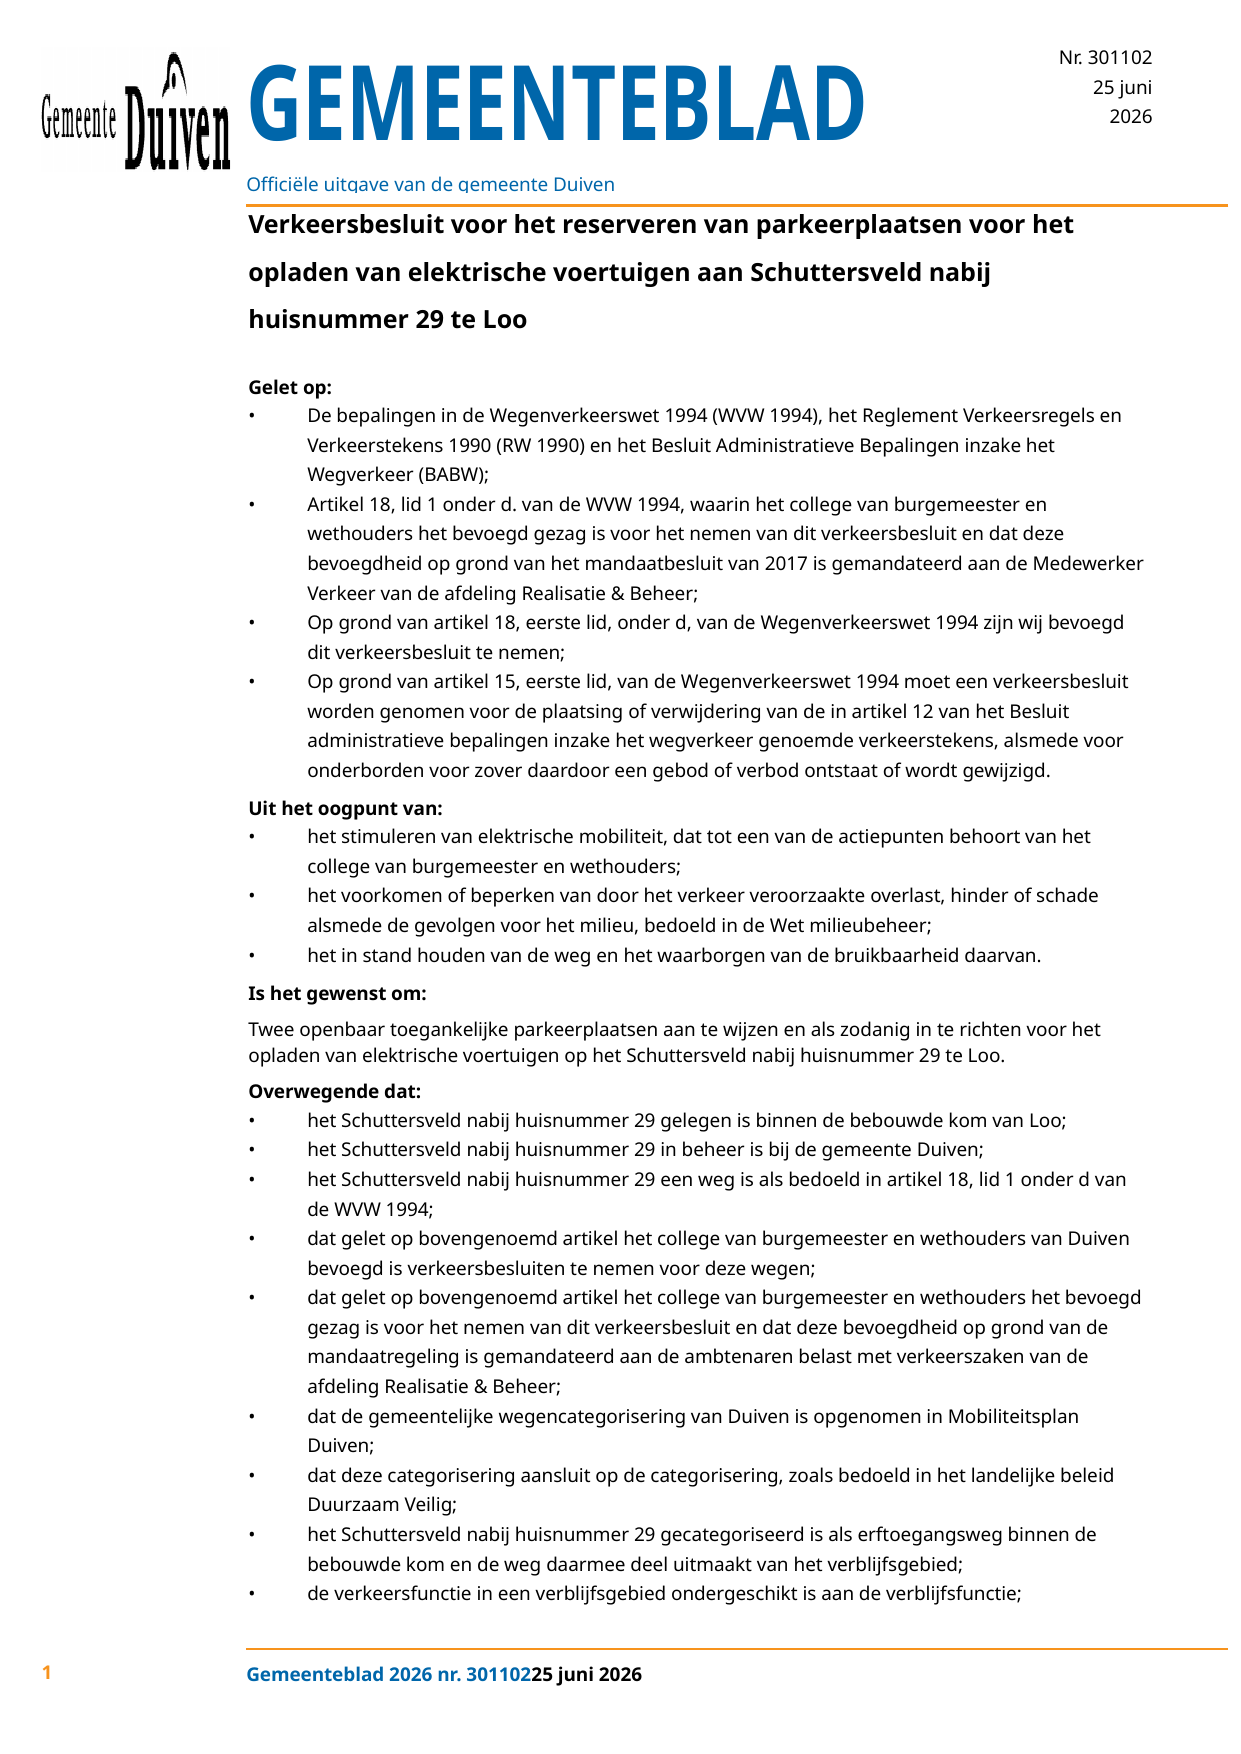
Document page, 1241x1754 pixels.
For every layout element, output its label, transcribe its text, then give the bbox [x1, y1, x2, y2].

text Uit het oogpunt van: [248, 795, 1152, 821]
list het voorkomen of beperken van door het verkeer veroorzaakte overlast, hinder of schade alsmede de gevolgen voor het milieu, bedoeld in de Wet milieubeheer; [248, 883, 1152, 938]
picture [41, 47, 231, 172]
text Gelet op: [248, 374, 1152, 399]
list Op grond van artikel 15, eerste lid, van de Wegenverkeerswet 1994 moet een verkeersbesluit worden genomen voor de plaatsing of verwijdering van de in artikel 12 van het Besluit administratieve bepalingen inzake het wegverkeer genoemde verkeerstekens, alsmede voor onderborden voor zover daardoor een gebod of verbod ontstaat of wordt gewijzigd. [248, 668, 1152, 783]
list de verkeersfunctie in een verblijfsgebied ondergeschikt is aan de verblijfsfunctie; [248, 1580, 1152, 1606]
list Artikel 18, lid 1 onder d. van de WVW 1994, waarin het college van burgemeester en wethouders het bevoegd gezag is voor het nemen van dit verkeersbesluit en dat deze bevoegdheid op grond van het mandaatbesluit van 2017 is gemandateerd aan de Medewerker Verkeer van de afdeling Realisatie & Beheer; [248, 491, 1152, 605]
text Verkeersbesluit voor het reserveren van parkeerplaatsen voor het opladen van elektrische voertuigen aan Schuttersveld nabij huisnummer 29 te Loo [248, 207, 1152, 336]
list dat gelet op bovengenoemd artikel het college van burgemeester en wethouders het bevoegd gezag is voor het nemen van dit verkeersbesluit en dat deze bevoegdheid op grond van de mandaatregeling is gemandateerd aan de ambtenaren belast met verkeerszaken van de afdeling Realisatie & Beheer; [248, 1284, 1152, 1399]
list dat de gemeentelijke wegencategorisering van Duiven is opgenomen in Mobiliteitsplan Duiven; [248, 1403, 1152, 1458]
text Overwegende dat: [248, 1079, 1152, 1104]
list De bepalingen in de Wegenverkeerswet 1994 (WVW 1994), het Reglement Verkeersregels en Verkeerstekens 1990 (RW 1990) en het Besluit Administratieve Bepalingen inzake het Wegverkeer (BABW); [248, 402, 1152, 487]
list dat gelet op bovengenoemd artikel het college van burgemeester en wethouders van Duiven bevoegd is verkeersbesluiten te nemen voor deze wegen; [248, 1225, 1152, 1281]
list het stimuleren van elektrische mobiliteit, dat tot een van de actiepunten behoort van het college van burgemeester en wethouders; [248, 823, 1152, 879]
list het Schuttersveld nabij huisnummer 29 een weg is als bedoeld in artikel 18, lid 1 onder d van de WVW 1994; [248, 1166, 1152, 1222]
text Twee openbaar toegankelijke parkeerplaatsen aan te wijzen en als zodanig in te richten voor het opladen van elektrische voertuigen op het Schuttersveld nabij huisnummer 29 te Loo. [248, 1016, 1152, 1068]
list het Schuttersveld nabij huisnummer 29 gecategoriseerd is als erftoegangsweg binnen de bebouwde kom en de weg daarmee deel uitmaakt van het verblijfsgebied; [248, 1521, 1152, 1577]
list het Schuttersveld nabij huisnummer 29 gelegen is binnen de bebouwde kom van Loo; [248, 1107, 1152, 1133]
list het Schuttersveld nabij huisnummer 29 in beheer is bij de gemeente Duiven; [248, 1137, 1152, 1162]
text Is het gewenst om: [248, 980, 1152, 1005]
list dat deze categorisering aansluit op de categorisering, zoals bedoeld in het landelijke beleid Duurzaam Veilig; [248, 1462, 1152, 1517]
list Op grond van artikel 18, eerste lid, onder d, van de Wegenverkeerswet 1994 zijn wij bevoegd dit verkeersbesluit te nemen; [248, 609, 1152, 664]
list het in stand houden van de weg en het waarborgen van de bruikbaarheid daarvan. [248, 942, 1152, 967]
